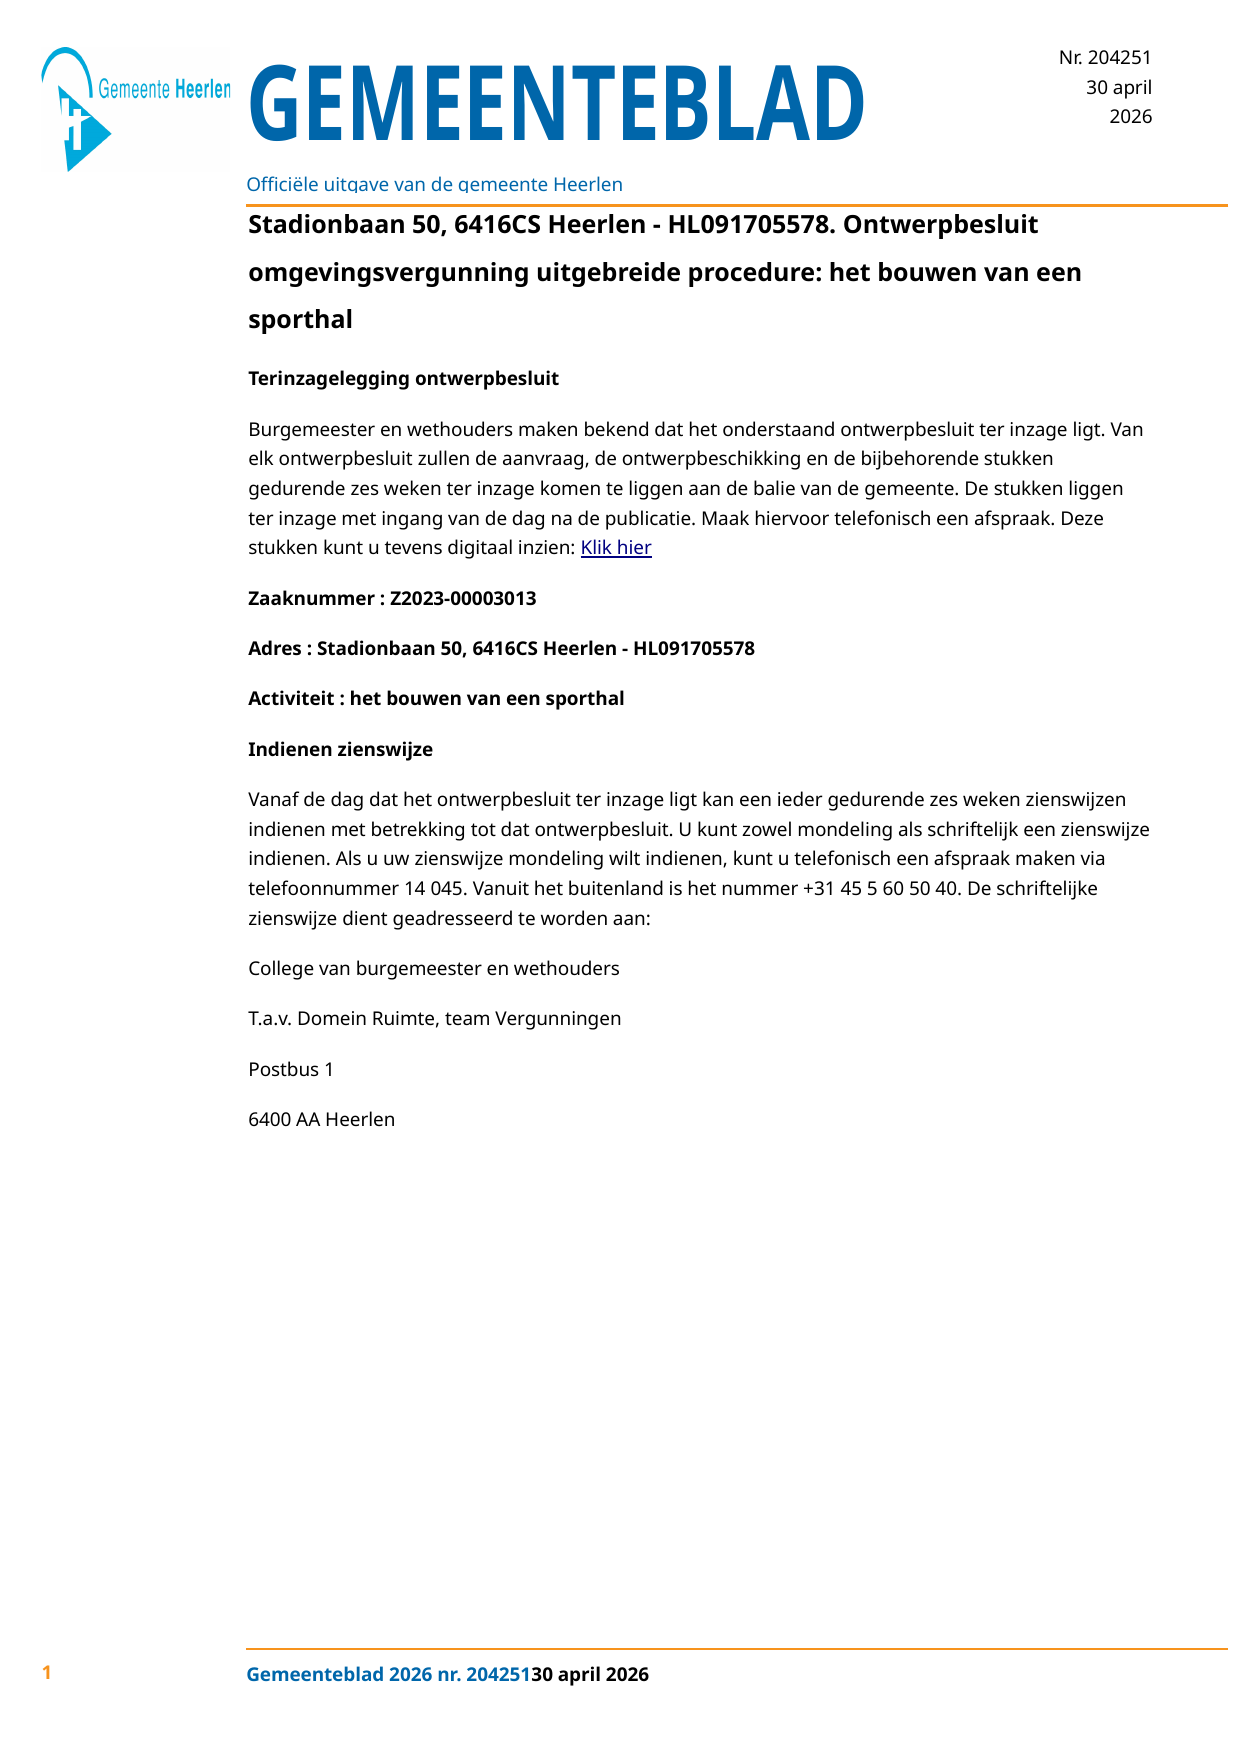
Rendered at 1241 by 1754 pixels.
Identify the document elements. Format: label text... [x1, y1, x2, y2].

text T.a.v. Domein Ruimte, team Vergunningen [248, 1006, 1152, 1031]
text Zaaknummer : Z2023-00003013 [248, 585, 1152, 610]
text 6400 AA Heerlen [248, 1106, 1152, 1132]
text Stadionbaan 50, 6416CS Heerlen - HL091705578. Ontwerpbesluit omgevingsvergunning uitgebreide procedure: het bouwen van een sporthal [248, 207, 1152, 336]
text Vanaf de dag dat het ontwerpbesluit ter inzage ligt kan een ieder gedurende zes weken zienswijzen indienen met betrekking tot dat ontwerpbesluit. U kunt zowel mondeling als schriftelijk een zienswijze indienen. Als u uw zienswijze mondeling wilt indienen, kunt u telefonisch een afspraak maken via telefoonnummer 14 045. Vanuit het buitenland is het nummer +31 45 5 60 50 40. De schriftelijke zienswijze dient geadresseerd te worden aan: [248, 786, 1152, 930]
text Terinzagelegging ontwerpbesluit [248, 366, 1152, 391]
picture [41, 47, 231, 172]
text Postbus 1 [248, 1056, 1152, 1082]
picture [41, 47, 59, 70]
text College van burgemeester en wethouders [248, 955, 1152, 981]
text Adres : Stadionbaan 50, 6416CS Heerlen - HL091705578 [248, 635, 1152, 661]
text Burgemeester en wethouders maken bekend dat het onderstaand ontwerpbesluit ter inzage ligt. Van elk ontwerpbesluit zullen de aanvraag, de ontwerpbeschikking en de bijbehorende stukken gedurende zes weken ter inzage komen te liggen aan de balie van de gemeente. De stukken liggen ter inzage met ingang van de dag na de publicatie. Maak hiervoor telefonisch een afspraak. Deze stukken kunt u tevens digitaal inzien: Klik hier [248, 416, 1152, 560]
text Indienen zienswijze [248, 736, 1152, 762]
text Activiteit : het bouwen van een sporthal [248, 686, 1152, 711]
